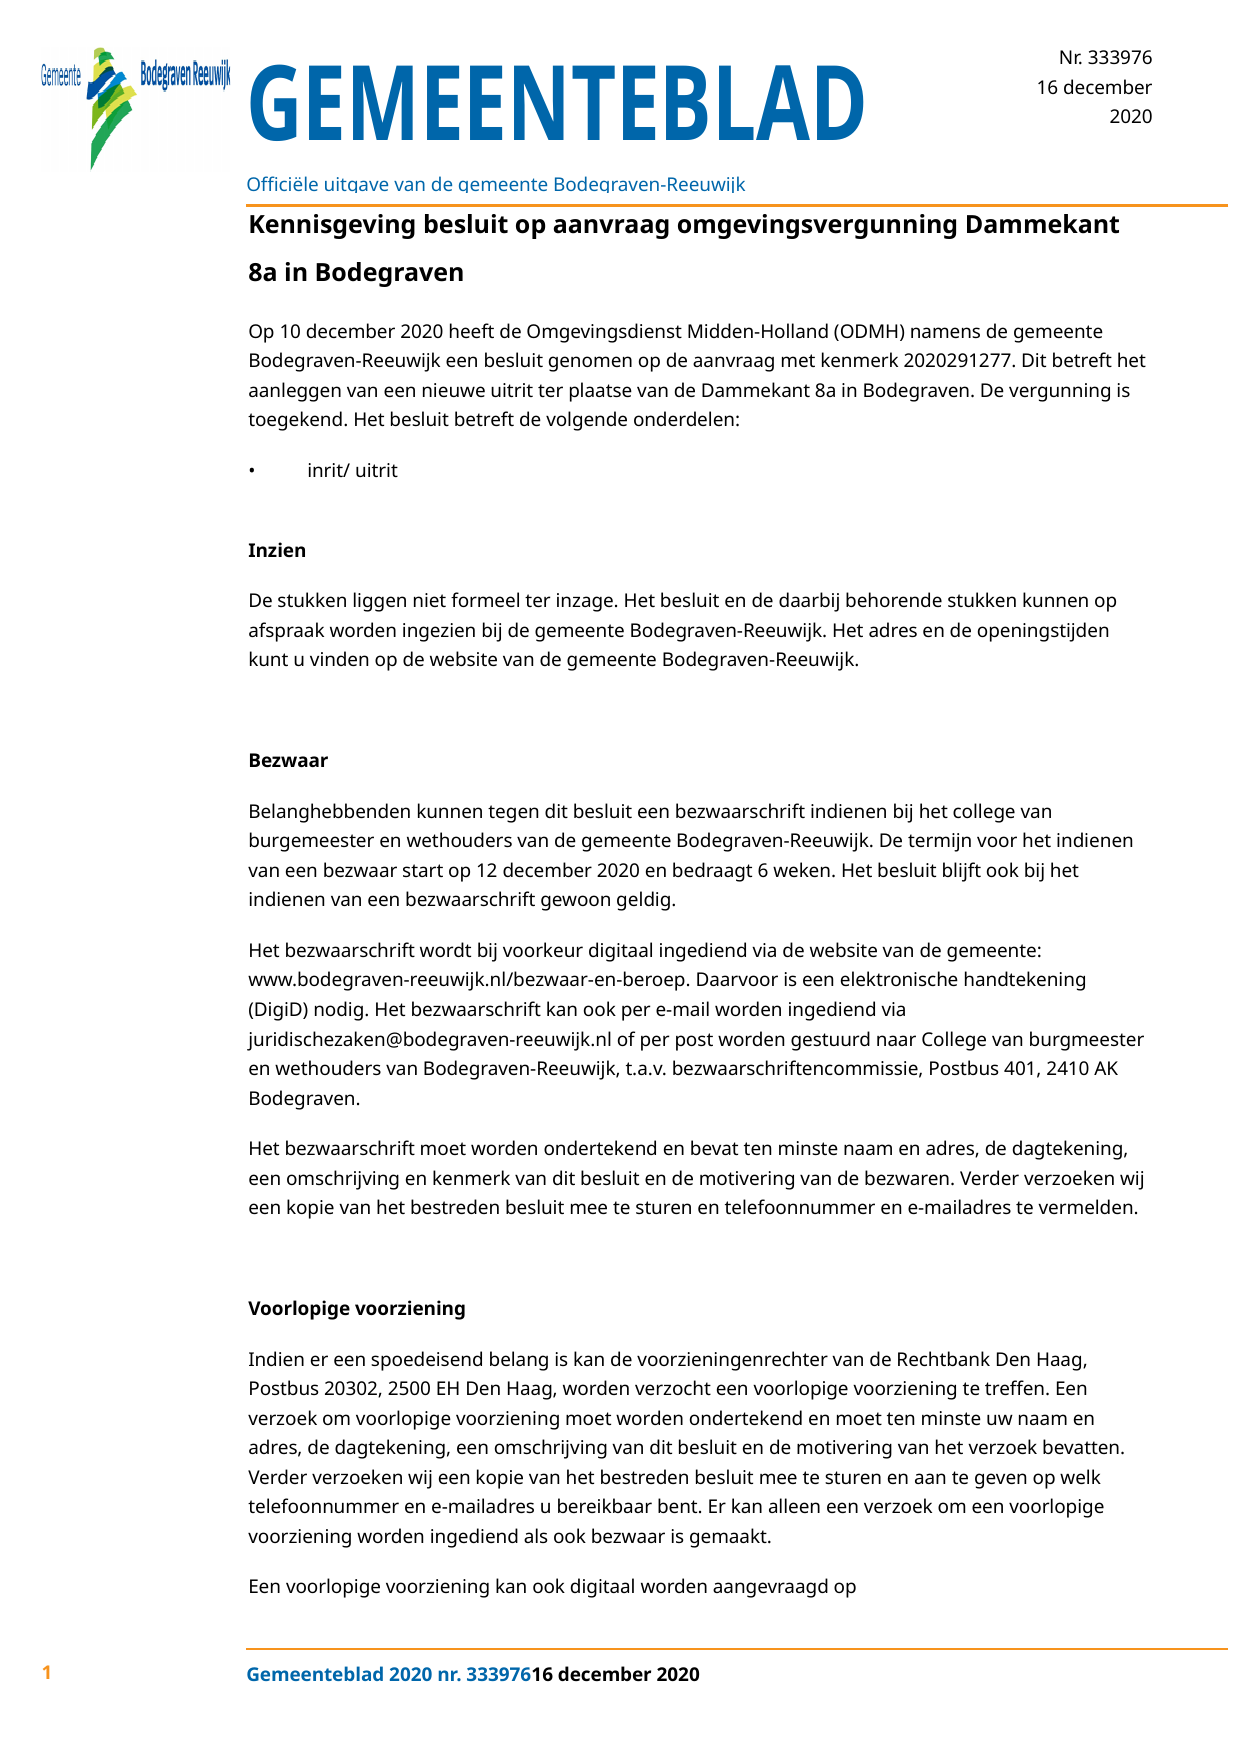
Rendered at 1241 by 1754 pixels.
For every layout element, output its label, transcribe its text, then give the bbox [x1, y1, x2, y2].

picture [41, 47, 231, 172]
text Indien er een spoedeisend belang is kan de voorzieningenrechter van de Rechtbank Den Haag, Postbus 20302, 2500 EH Den Haag, worden verzocht een voorlopige voorziening te treffen. Een verzoek om voorlopige voorziening moet worden ondertekend en moet ten minste uw naam en adres, de dagtekening, een omschrijving van dit besluit en de motivering van het verzoek bevatten. Verder verzoeken wij een kopie van het bestreden besluit mee te sturen en aan te geven op welk telefoonnummer en e-mailadres u bereikbaar bent. Er kan alleen een verzoek om een voorlopige voorziening worden ingediend als ook bezwaar is gemaakt. [248, 1346, 1152, 1549]
text De stukken liggen niet formeel ter inzage. Het besluit en de daarbij behorende stukken kunnen op afspraak worden ingezien bij de gemeente Bodegraven-Reeuwijk. Het adres en de openingstijden kunt u vinden op de website van de gemeente Bodegraven-Reeuwijk. [248, 587, 1152, 672]
text Het bezwaarschrift moet worden ondertekend en bevat ten minste naam en adres, de dagtekening, een omschrijving en kenmerk van dit besluit en de motivering van de bezwaren. Verder verzoeken wij een kopie van het bestreden besluit mee te sturen en telefoonnummer en e-mailadres te vermelden. [248, 1135, 1152, 1220]
text Kennisgeving besluit op aanvraag omgevingsvergunning Dammekant 8a in Bodegraven [248, 207, 1152, 288]
text Een voorlopige voorziening kan ook digitaal worden aangevraagd op [248, 1574, 1152, 1599]
text Voorlopige voorziening [248, 1295, 1152, 1321]
text Op 10 december 2020 heeft de Omgevingsdienst Midden-Holland (ODMH) namens de gemeente Bodegraven-Reeuwijk een besluit genomen op de aanvraag met kenmerk 2020291277. Dit betreft het aanleggen van een nieuwe uitrit ter plaatse van de Dammekant 8a in Bodegraven. De vergunning is toegekend. Het besluit betreft de volgende onderdelen: [248, 318, 1152, 432]
text Het bezwaarschrift wordt bij voorkeur digitaal ingediend via de website van de gemeente: www.bodegraven-reeuwijk.nl/bezwaar-en-beroep. Daarvoor is een elektronische handtekening (DigiD) nodig. Het bezwaarschrift kan ook per e-mail worden ingediend via juridischezaken@bodegraven-reeuwijk.nl of per post worden gestuurd naar College van burgmeester en wethouders van Bodegraven-Reeuwijk, t.a.v. bezwaarschriftencommissie, Postbus 401, 2410 AK Bodegraven. [248, 937, 1152, 1111]
text Bezwaar [248, 747, 1152, 773]
list inrit/ uitrit [248, 457, 1152, 483]
text Inzien [248, 537, 1152, 563]
text Belanghebbenden kunnen tegen dit besluit een bezwaarschrift indienen bij het college van burgemeester en wethouders van de gemeente Bodegraven-Reeuwijk. De termijn voor het indienen van een bezwaar start op 12 december 2020 en bedraagt 6 weken. Het besluit blijft ook bij het indienen van een bezwaarschrift gewoon geldig. [248, 798, 1152, 912]
